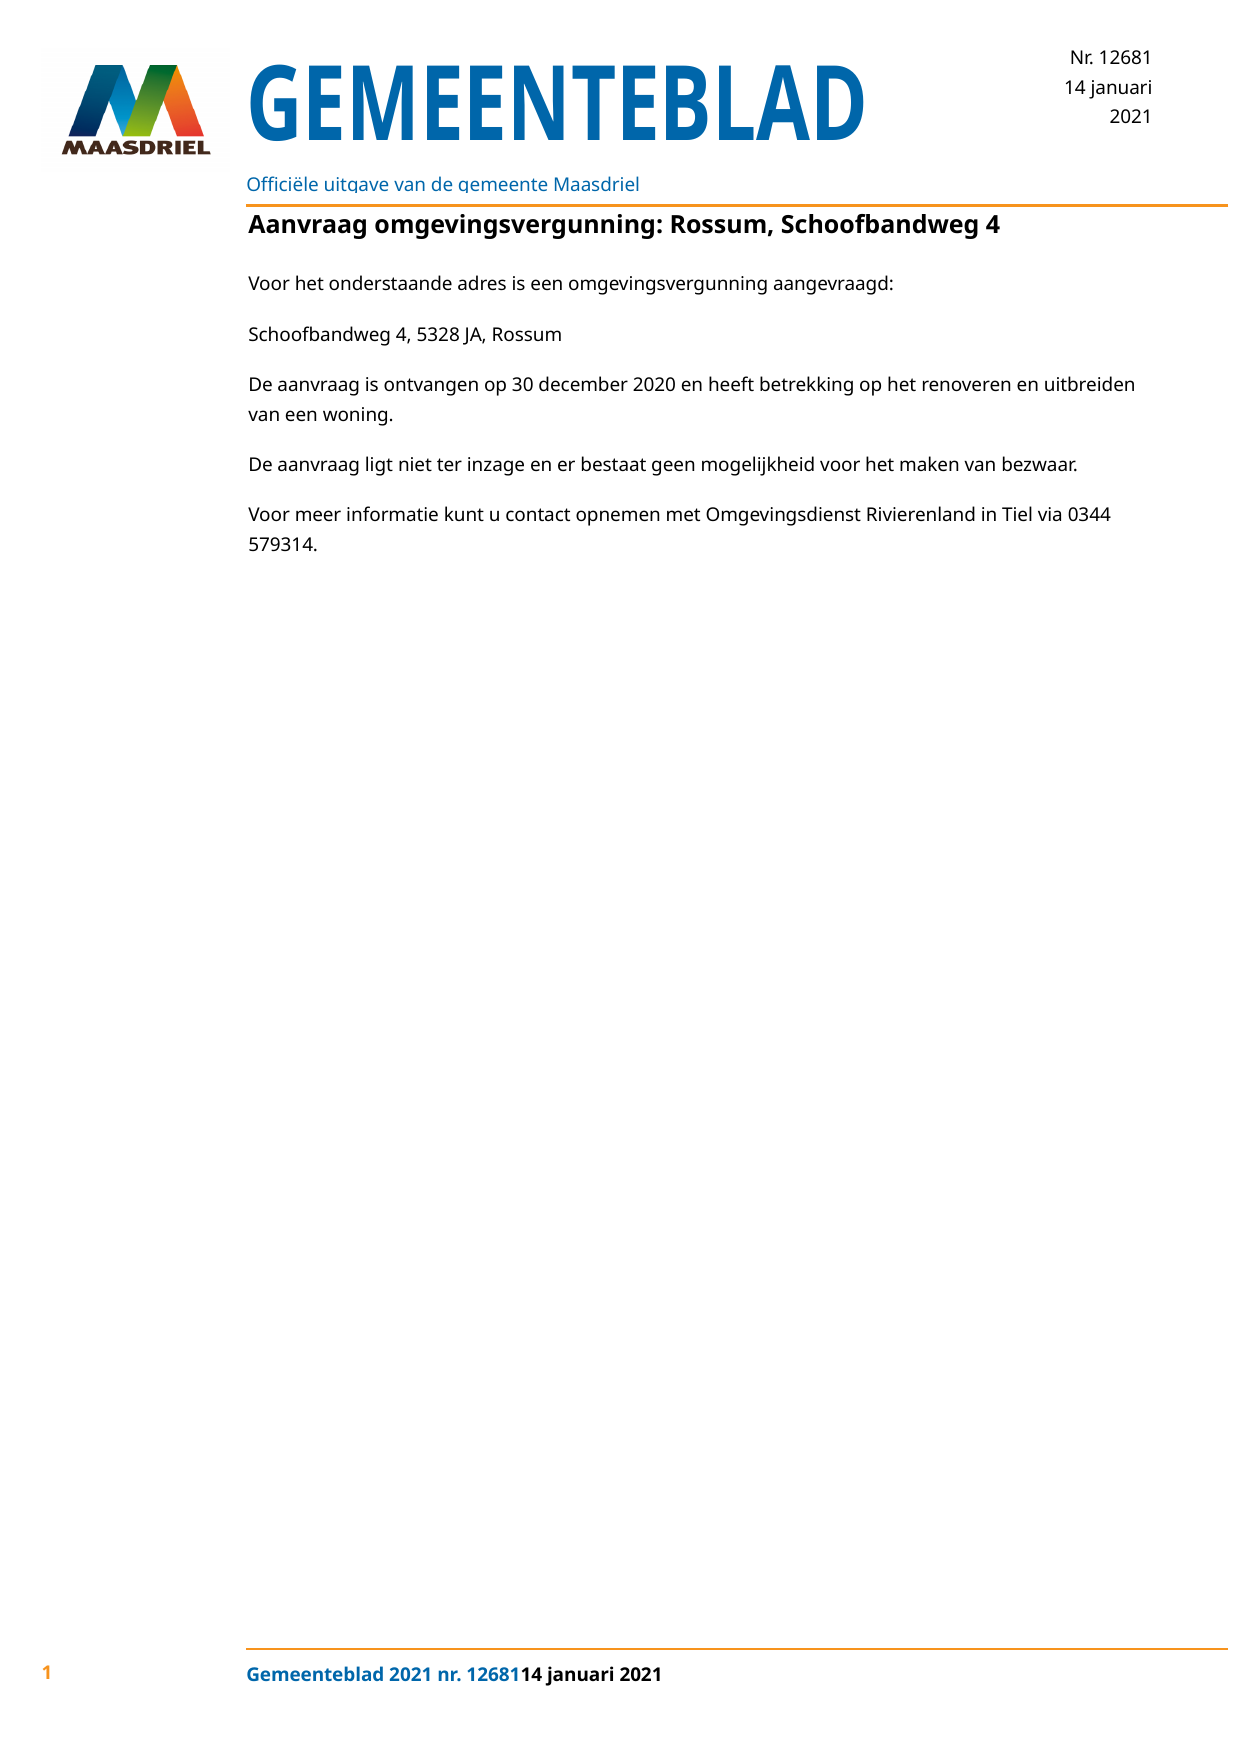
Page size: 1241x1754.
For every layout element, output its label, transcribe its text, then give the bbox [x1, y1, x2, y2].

picture [41, 47, 231, 172]
text Aanvraag omgevingsvergunning: Rossum, Schoofbandweg 4 [248, 207, 1152, 241]
text De aanvraag is ontvangen op 30 december 2020 en heeft betrekking op het renoveren en uitbreiden van een woning. [248, 371, 1152, 426]
text Voor het onderstaande adres is een omgevingsvergunning aangevraagd: [248, 270, 1152, 296]
text Schoofbandweg 4, 5328 JA, Rossum [248, 321, 1152, 346]
text Voor meer informatie kunt u contact opnemen met Omgevingsdienst Rivierenland in Tiel via 0344 579314. [248, 502, 1152, 557]
text De aanvraag ligt niet ter inzage en er bestaat geen mogelijkheid voor het maken van bezwaar. [248, 451, 1152, 477]
